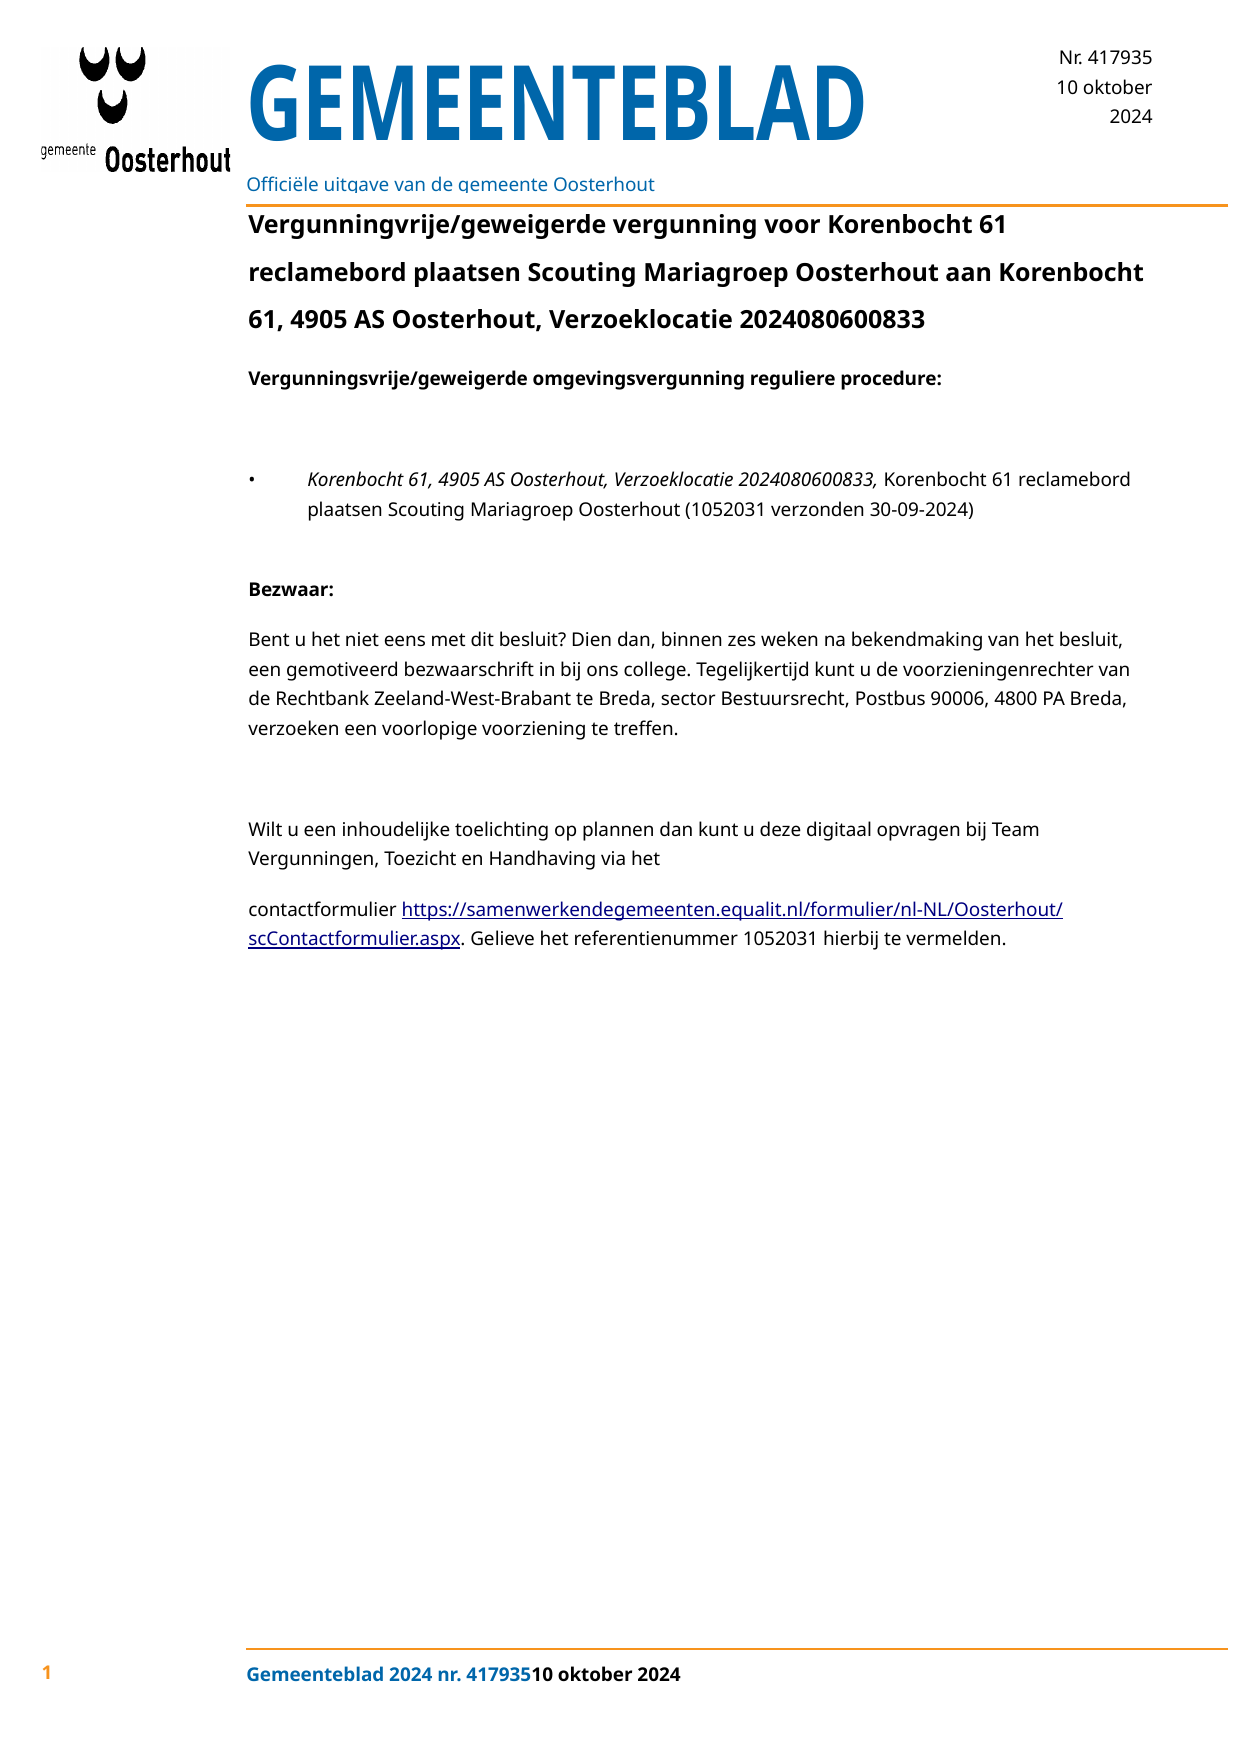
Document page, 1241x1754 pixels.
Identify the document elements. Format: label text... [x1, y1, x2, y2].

text Bent u het niet eens met dit besluit? Dien dan, binnen zes weken na bekendmaking van het besluit, een gemotiveerd bezwaarschrift in bij ons college. Tegelijkertijd kunt u de voorzieningenrechter van de Rechtbank Zeeland-West-Brabant te Breda, sector Bestuursrecht, Postbus 90006, 4800 PA Breda, verzoeken een voorlopige voorziening te treffen. [248, 626, 1152, 741]
list Korenbocht 61, 4905 AS Oosterhout, Verzoeklocatie 2024080600833, Korenbocht 61 reclamebord plaatsen Scouting Mariagroep Oosterhout (1052031 verzonden 30-09-2024) [248, 466, 1152, 522]
picture [41, 47, 231, 172]
text Bezwaar: [248, 576, 1152, 602]
text contactformulier https://samenwerkendegemeenten.equalit.nl/formulier/nl-NL/Oosterhout/scContactformulier.aspx. Gelieve het referentienummer 1052031 hierbij te vermelden. [248, 896, 1152, 951]
text Wilt u een inhoudelijke toelichting op plannen dan kunt u deze digitaal opvragen bij Team Vergunningen, Toezicht en Handhaving via het [248, 816, 1152, 871]
text Vergunningvrije/geweigerde vergunning voor Korenbocht 61 reclamebord plaatsen Scouting Mariagroep Oosterhout aan Korenbocht 61, 4905 AS Oosterhout, Verzoeklocatie 2024080600833 [248, 207, 1152, 336]
text Vergunningsvrije/geweigerde omgevingsvergunning reguliere procedure: [248, 366, 1152, 391]
